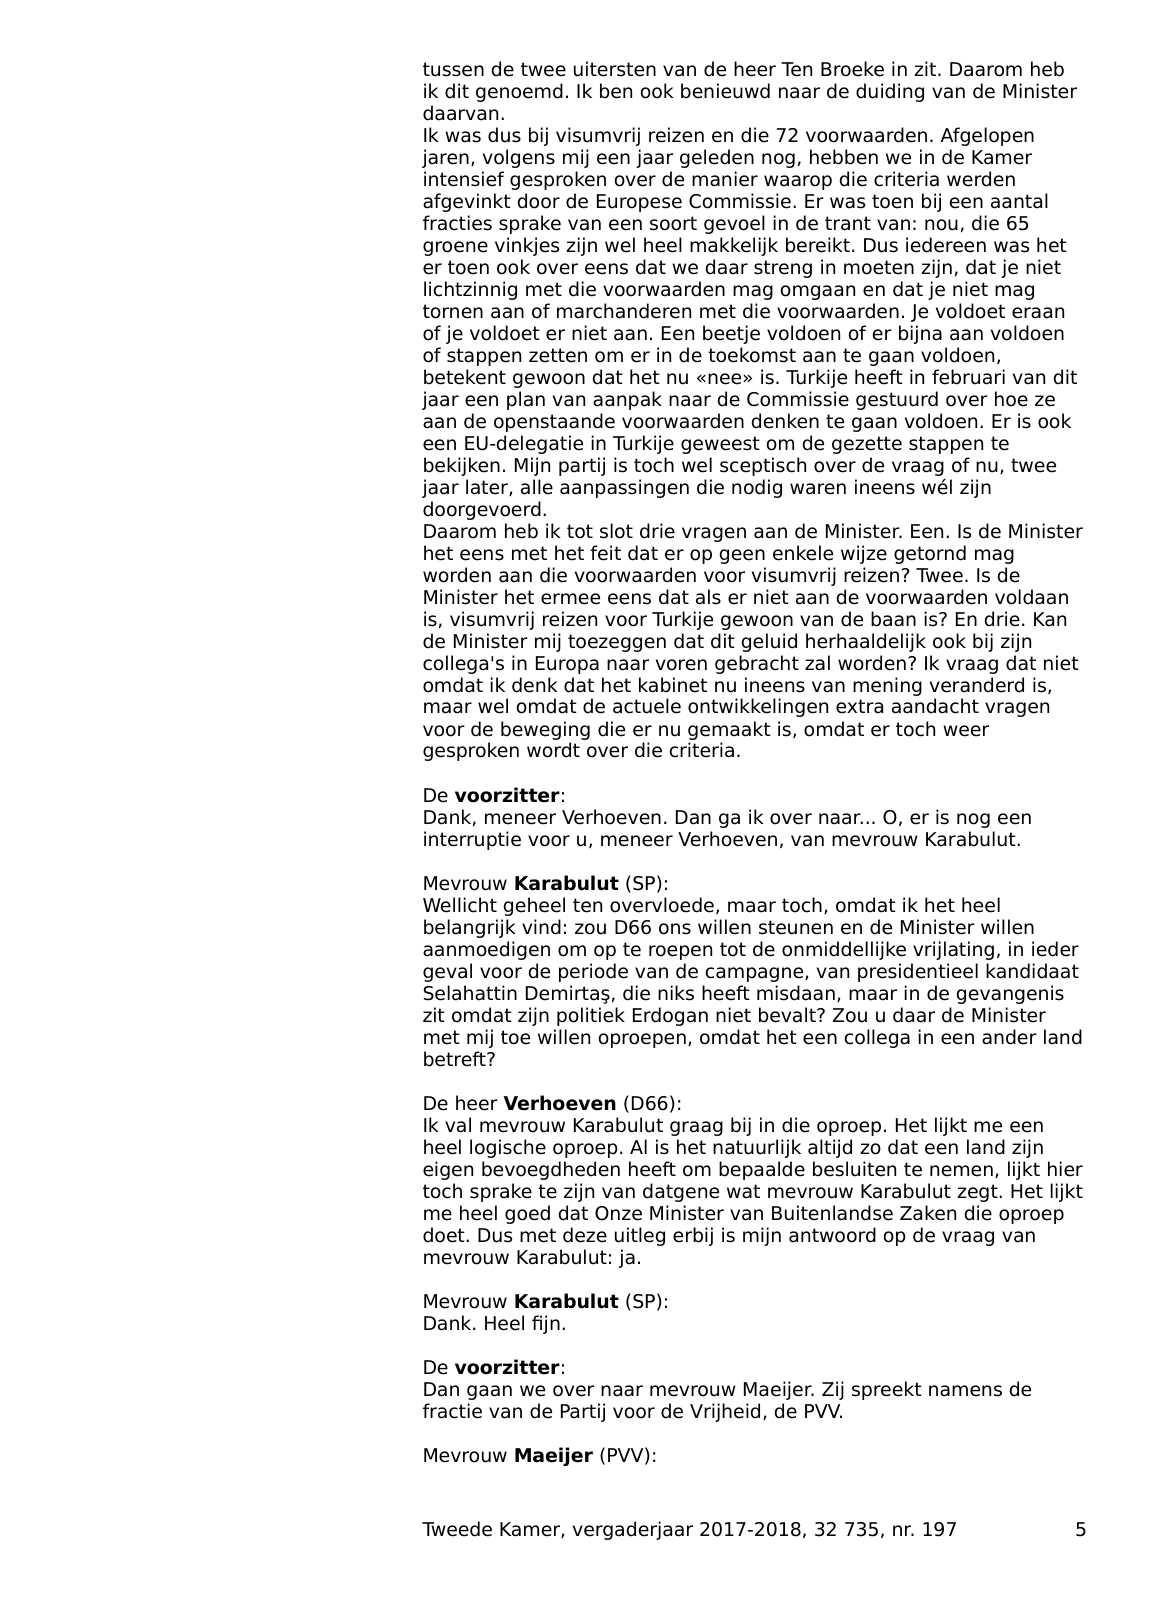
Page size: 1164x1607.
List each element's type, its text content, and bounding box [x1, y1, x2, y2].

text De voorzitter: [422, 1357, 1087, 1379]
text Mevrouw Karabulut (SP): [422, 1291, 1087, 1313]
text Ik was dus bij visumvrij reizen en die 72 voorwaarden. Afgelopen jaren, volgens mij een jaar geleden nog, hebben we in de Kamer intensief gesproken over de manier waarop die criteria werden afgevinkt door de Europese Commissie. Er was toen bij een aantal fracties sprake van een soort gevoel in de trant van: nou, die 65 groene vinkjes zijn wel heel makkelijk bereikt. Dus iedereen was het er toen ook over eens dat we daar streng in moeten zijn, dat je niet lichtzinnig met die voorwaarden mag omgaan en dat je niet mag tornen aan of marchanderen met die voorwaarden. Je voldoet eraan of je voldoet er niet aan. Een beetje voldoen of er bijna aan voldoen of stappen zetten om er in de toekomst aan te gaan voldoen, betekent gewoon dat het nu «nee» is. Turkije heeft in februari van dit jaar een plan van aanpak naar de Commissie gestuurd over hoe ze aan de openstaande voorwaarden denken te gaan voldoen. Er is ook een EU-delegatie in Turkije geweest om de gezette stappen te bekijken. Mijn partij is toch wel sceptisch over de vraag of nu, twee jaar later, alle aanpassingen die nodig waren ineens wél zijn doorgevoerd. [422, 125, 1087, 521]
text Dank. Heel fijn. [422, 1313, 1087, 1335]
text Ik val mevrouw Karabulut graag bij in die oproep. Het lijkt me een heel logische oproep. Al is het natuurlijk altijd zo dat een land zijn eigen bevoegdheden heeft om bepaalde besluiten te nemen, lijkt hier toch sprake te zijn van datgene wat mevrouw Karabulut zegt. Het lijkt me heel goed dat Onze Minister van Buitenlandse Zaken die oproep doet. Dus met deze uitleg erbij is mijn antwoord op de vraag van mevrouw Karabulut: ja. [422, 1115, 1087, 1268]
text De heer Verhoeven (D66): [422, 1093, 1087, 1115]
text Wellicht geheel ten overvloede, maar toch, omdat ik het heel belangrijk vind: zou D66 ons willen steunen en de Minister willen aanmoedigen om op te roepen tot de onmiddellijke vrijlating, in ieder geval voor de periode van de campagne, van presidentieel kandidaat Selahattin Demirtaş, die niks heeft misdaan, maar in de gevangenis zit omdat zijn politiek Erdogan niet bevalt? Zou u daar de Minister met mij toe willen oproepen, omdat het een collega in een ander land betreft? [422, 895, 1087, 1071]
text tussen de twee uitersten van de heer Ten Broeke in zit. Daarom heb ik dit genoemd. Ik ben ook benieuwd naar de duiding van de Minister daarvan. [422, 59, 1087, 125]
text Mevrouw Maeijer (PVV): [422, 1445, 1087, 1467]
text Mevrouw Karabulut (SP): [422, 873, 1087, 895]
text Dan gaan we over naar mevrouw Maeijer. Zij spreekt namens de fractie van de Partij voor de Vrijheid, de PVV. [422, 1379, 1087, 1423]
text Daarom heb ik tot slot drie vragen aan de Minister. Een. Is de Minister het eens met het feit dat er op geen enkele wijze getornd mag worden aan die voorwaarden voor visumvrij reizen? Twee. Is de Minister het ermee eens dat als er niet aan de voorwaarden voldaan is, visumvrij reizen voor Turkije gewoon van de baan is? En drie. Kan de Minister mij toezeggen dat dit geluid herhaaldelijk ook bij zijn collega's in Europa naar voren gebracht zal worden? Ik vraag dat niet omdat ik denk dat het kabinet nu ineens van mening veranderd is, maar wel omdat de actuele ontwikkelingen extra aandacht vragen voor de beweging die er nu gemaakt is, omdat er toch weer gesproken wordt over die criteria. [422, 521, 1087, 762]
text Dank, meneer Verhoeven. Dan ga ik over naar... O, er is nog een interruptie voor u, meneer Verhoeven, van mevrouw Karabulut. [422, 807, 1087, 851]
text De voorzitter: [422, 784, 1087, 807]
